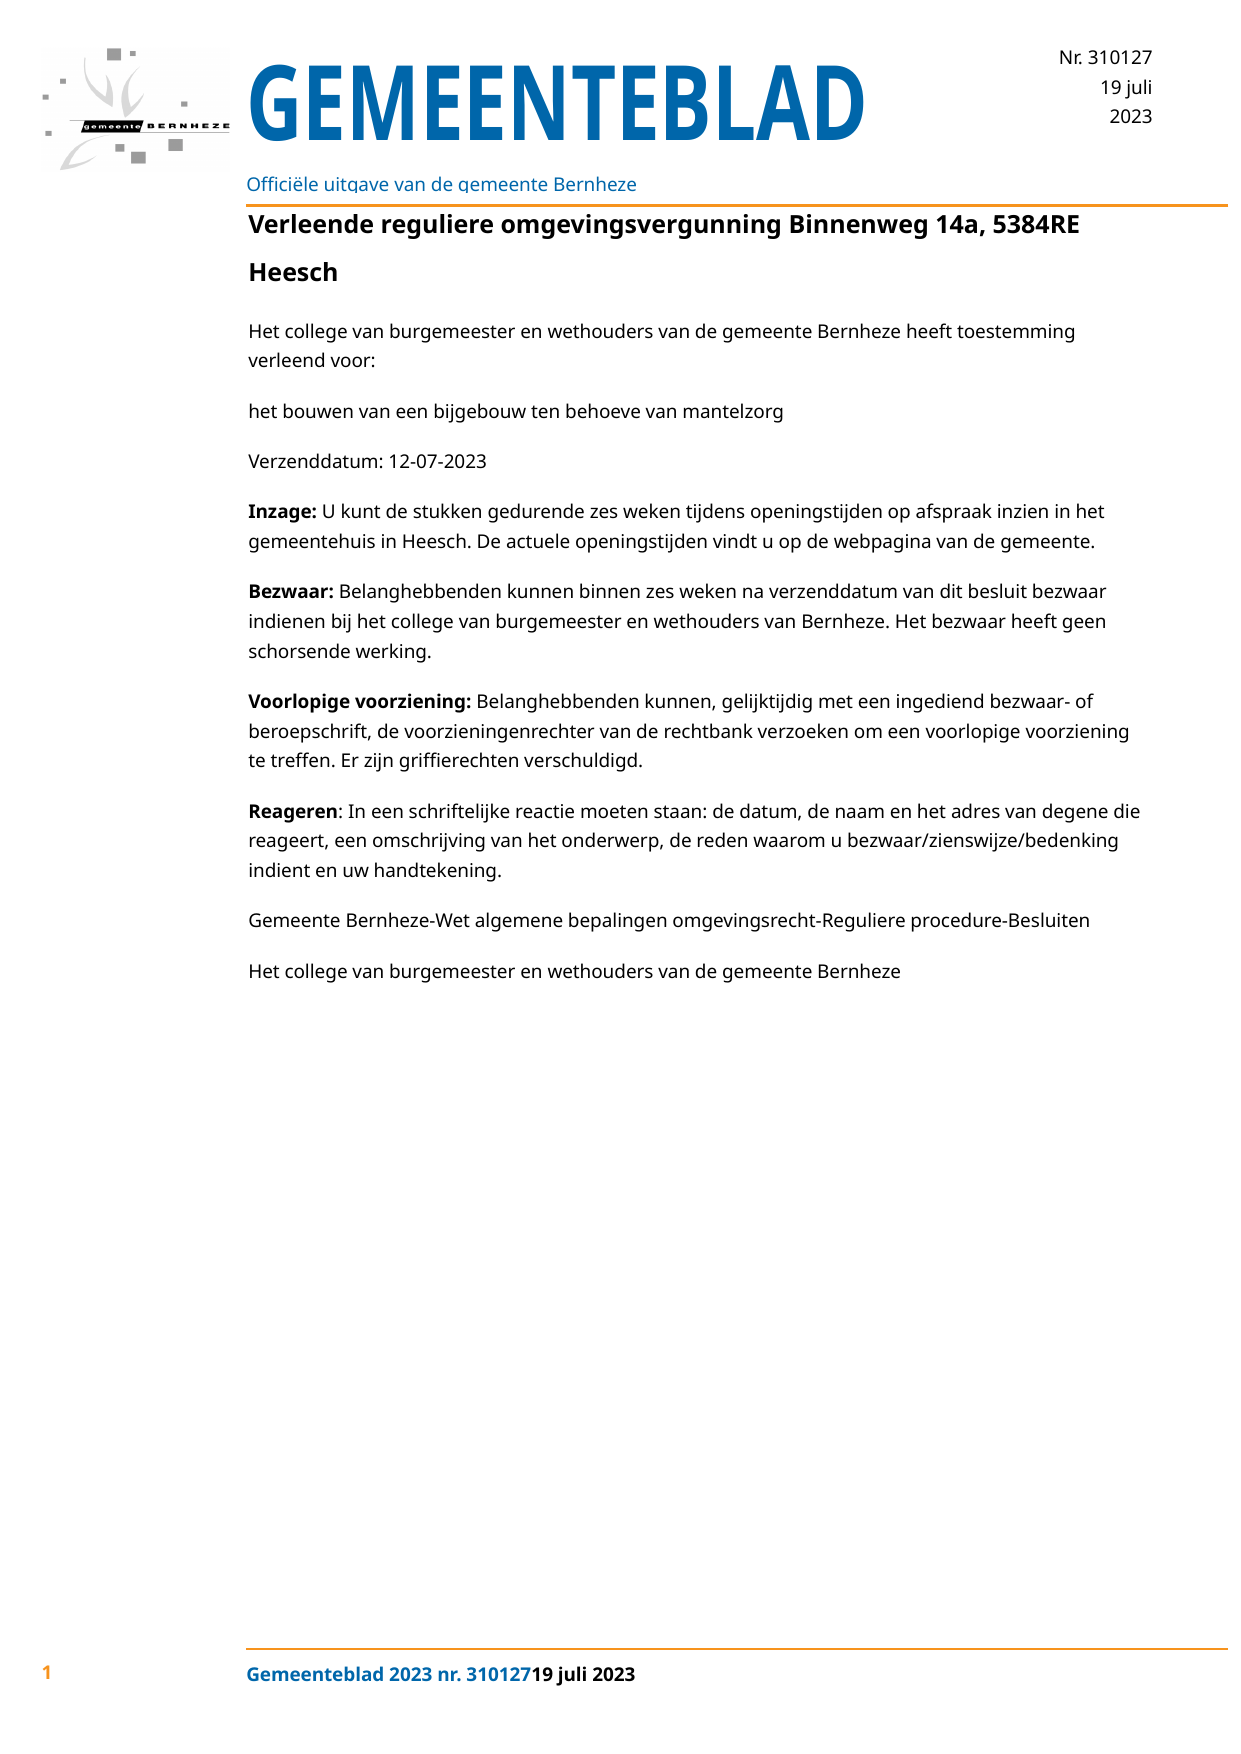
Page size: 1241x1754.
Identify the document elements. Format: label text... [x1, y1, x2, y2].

text Het college van burgemeester en wethouders van de gemeente Bernheze [248, 958, 1152, 984]
text Reageren: In een schriftelijke reactie moeten staan: de datum, de naam en het adres van degene die reageert, een omschrijving van het onderwerp, de reden waarom u bezwaar/zienswijze/bedenking indient en uw handtekening. [248, 798, 1152, 883]
text Gemeente Bernheze-Wet algemene bepalingen omgevingsrecht-Reguliere procedure-Besluiten [248, 907, 1152, 933]
text Verleende reguliere omgevingsvergunning Binnenweg 14a, 5384RE Heesch [248, 207, 1152, 288]
text Inzage: U kunt de stukken gedurende zes weken tijdens openingstijden op afspraak inzien in het gemeentehuis in Heesch. De actuele openingstijden vindt u op de webpagina van de gemeente. [248, 499, 1152, 554]
text het bouwen van een bijgebouw ten behoeve van mantelzorg [248, 398, 1152, 424]
picture [41, 47, 231, 172]
text Het college van burgemeester en wethouders van de gemeente Bernheze heeft toestemming verleend voor: [248, 318, 1152, 373]
text Voorlopige voorziening: Belanghebbenden kunnen, gelijktijdig met een ingediend bezwaar- of beroepschrift, de voorzieningenrechter van de rechtbank verzoeken om een voorlopige voorziening te treffen. Er zijn griffierechten verschuldigd. [248, 688, 1152, 773]
text Verzenddatum: 12-07-2023 [248, 448, 1152, 474]
text Bezwaar: Belanghebbenden kunnen binnen zes weken na verzenddatum van dit besluit bezwaar indienen bij het college van burgemeester en wethouders van Bernheze. Het bezwaar heeft geen schorsende werking. [248, 579, 1152, 664]
